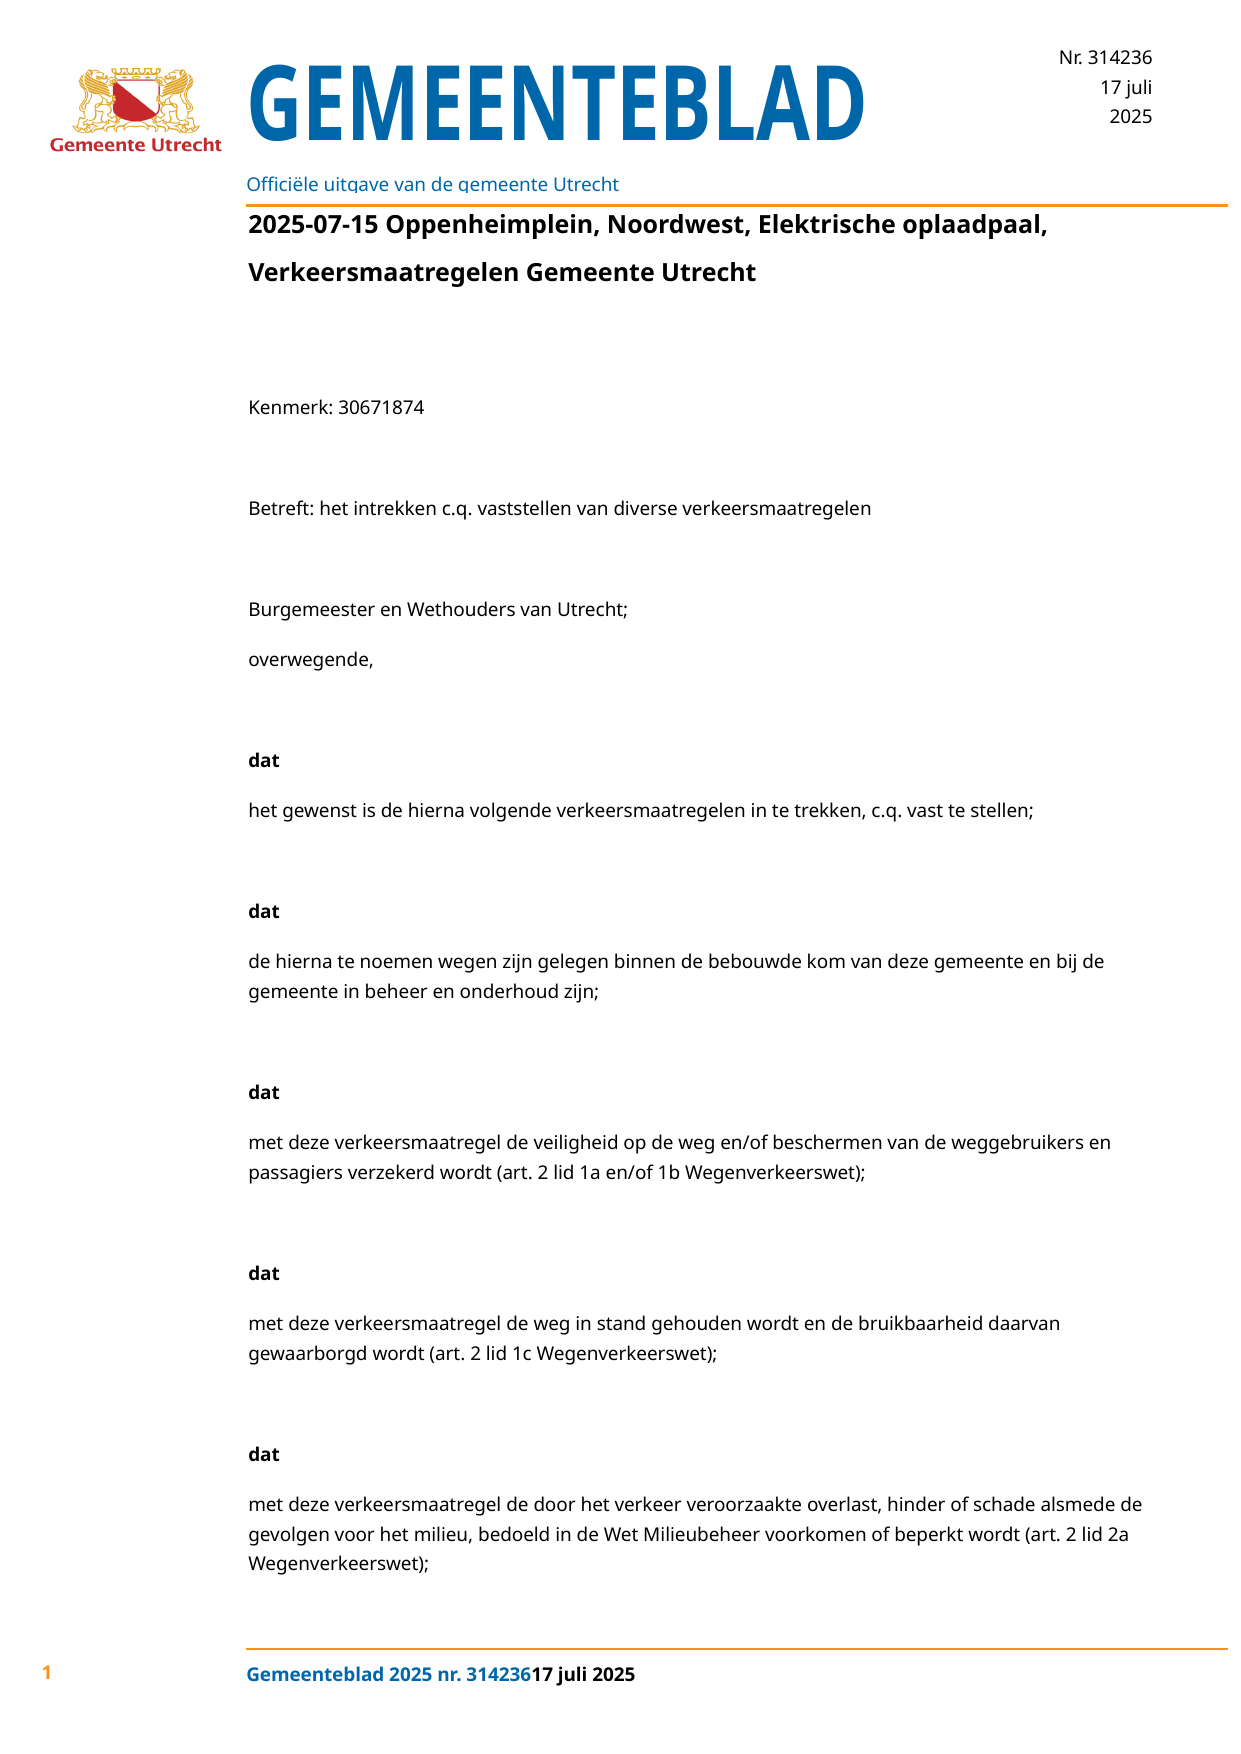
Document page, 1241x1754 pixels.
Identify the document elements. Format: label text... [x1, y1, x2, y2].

text dat [248, 1441, 1152, 1466]
text Burgemeester en Wethouders van Utrecht; [248, 596, 1152, 621]
text Betreft: het intrekken c.q. vaststellen van diverse verkeersmaatregelen [248, 495, 1152, 521]
picture [41, 47, 231, 172]
text dat [248, 747, 1152, 773]
text 2025-07-15 Oppenheimplein, Noordwest, Elektrische oplaadpaal, Verkeersmaatregelen Gemeente Utrecht [248, 207, 1152, 288]
text dat [248, 898, 1152, 924]
text het gewenst is de hierna volgende verkeersmaatregelen in te trekken, c.q. vast te stellen; [248, 797, 1152, 823]
text overwegende, [248, 646, 1152, 672]
text dat [248, 1079, 1152, 1105]
text met deze verkeersmaatregel de veiligheid op de weg en/of beschermen van de weggebruikers en passagiers verzekerd wordt (art. 2 lid 1a en/of 1b Wegenverkeerswet); [248, 1129, 1152, 1185]
text met deze verkeersmaatregel de door het verkeer veroorzaakte overlast, hinder of schade alsmede de gevolgen voor het milieu, bedoeld in de Wet Milieubeheer voorkomen of beperkt wordt (art. 2 lid 2a Wegenverkeerswet); [248, 1491, 1152, 1576]
text Kenmerk: 30671874 [248, 394, 1152, 420]
text de hierna te noemen wegen zijn gelegen binnen de bebouwde kom van deze gemeente en bij de gemeente in beheer en onderhoud zijn; [248, 949, 1152, 1004]
text met deze verkeersmaatregel de weg in stand gehouden wordt en de bruikbaarheid daarvan gewaarborgd wordt (art. 2 lid 1c Wegenverkeerswet); [248, 1310, 1152, 1366]
text dat [248, 1260, 1152, 1286]
